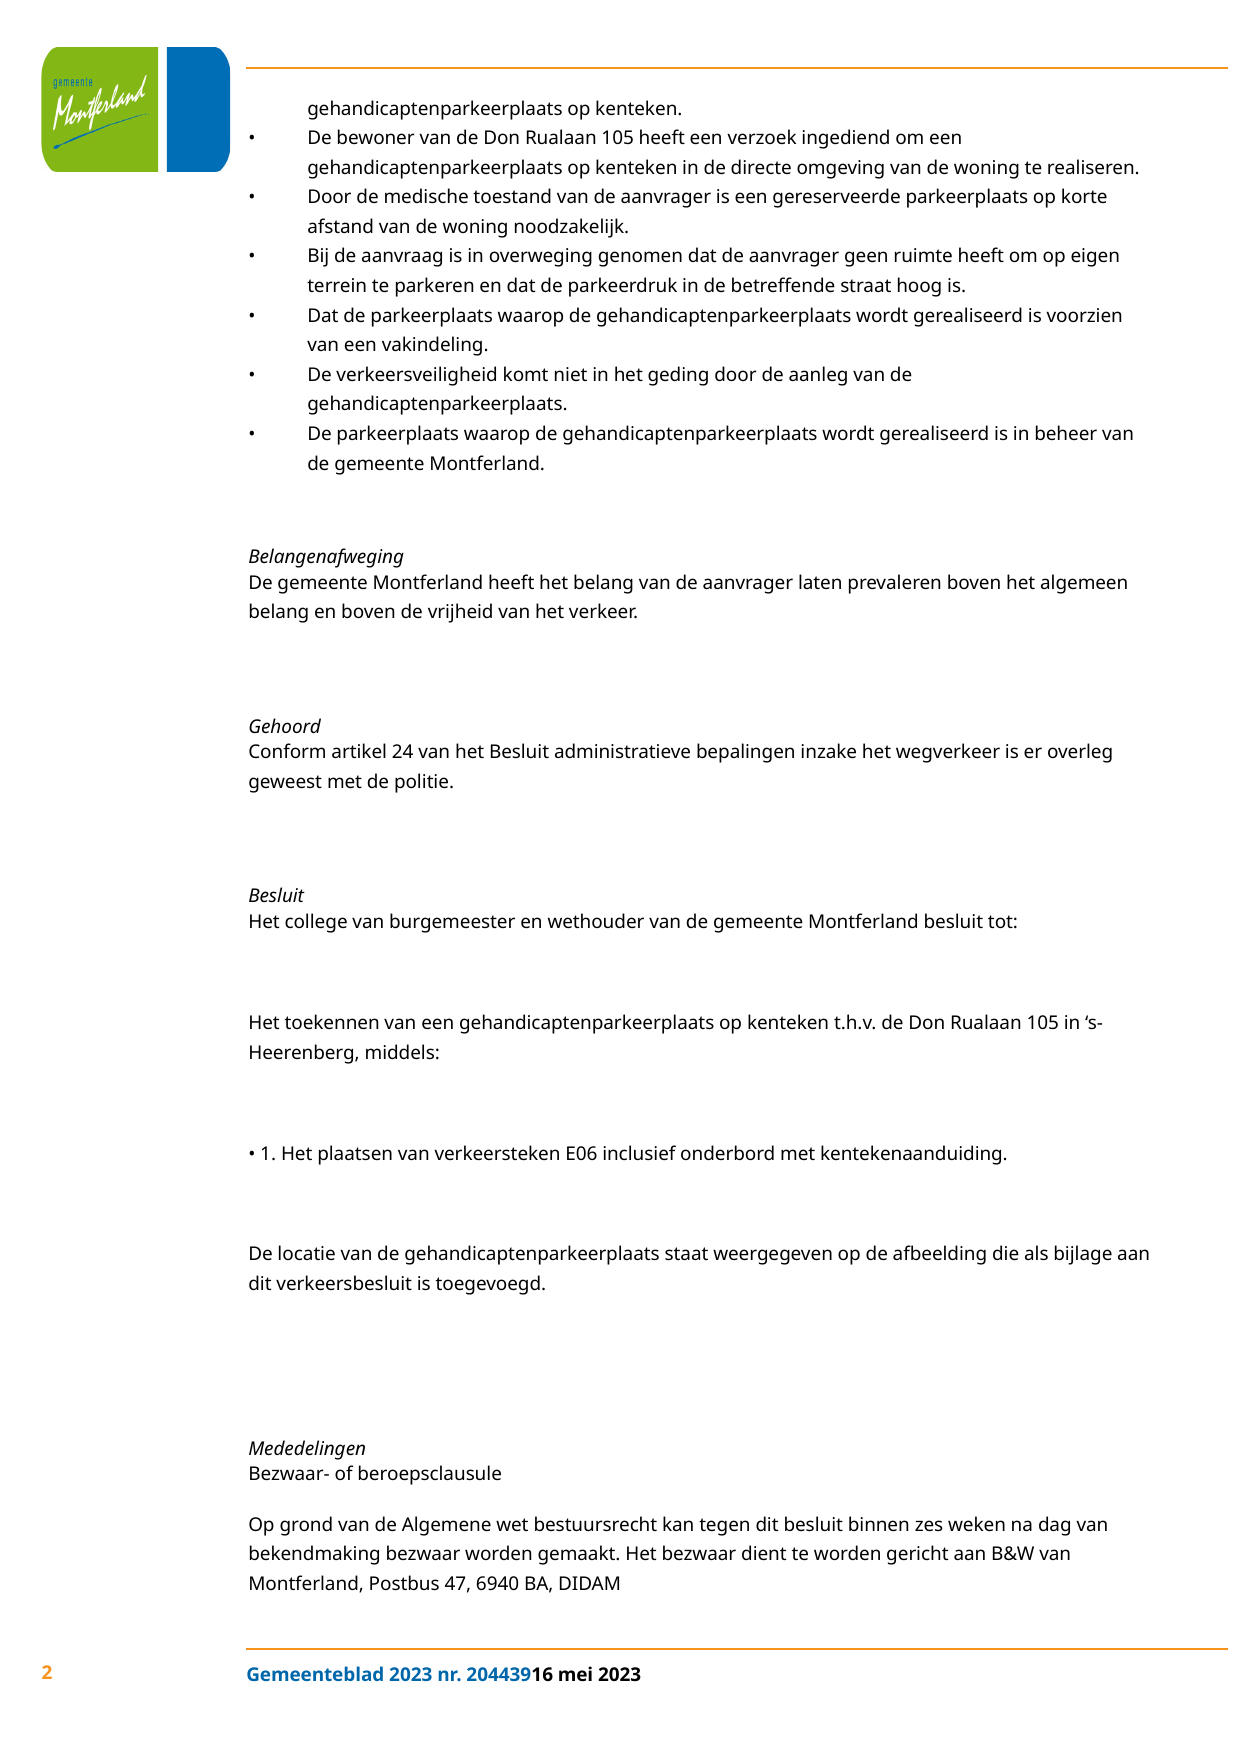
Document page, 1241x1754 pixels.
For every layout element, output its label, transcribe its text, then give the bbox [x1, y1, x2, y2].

list De verkeersveiligheid komt niet in het geding door de aanleg van de gehandicaptenparkeerplaats. [248, 361, 1152, 416]
text Belangenafweging [248, 543, 1152, 569]
text Op grond van de Algemene wet bestuursrecht kan tegen dit besluit binnen zes weken na dag van bekendmaking bezwaar worden gemaakt. Het bezwaar dient te worden gericht aan B&W van Montferland, Postbus 47, 6940 BA, DIDAM [248, 1511, 1152, 1596]
list Dat de parkeerplaats waarop de gehandicaptenparkeerplaats wordt gerealiseerd is voorzien van een vakindeling. [248, 302, 1152, 357]
text Besluit [248, 883, 1152, 908]
text Bezwaar- of beroepsclausule [248, 1461, 1152, 1486]
list gehandicaptenparkeerplaats op kenteken. [248, 95, 1152, 121]
list Bij de aanvraag is in overweging genomen dat de aanvrager geen ruimte heeft om op eigen terrein te parkeren en dat de parkeerdruk in de betreffende straat hoog is. [248, 243, 1152, 298]
text Gehoord [248, 713, 1152, 739]
list De parkeerplaats waarop de gehandicaptenparkeerplaats wordt gerealiseerd is in beheer van de gemeente Montferland. [248, 420, 1152, 476]
list Door de medische toestand van de aanvrager is een gereserveerde parkeerplaats op korte afstand van de woning noodzakelijk. [248, 183, 1152, 239]
text Het toekennen van een gehandicaptenparkeerplaats op kenteken t.h.v. de Don Rualaan 105 in ‘s-Heerenberg, middels: [248, 1009, 1152, 1064]
text De locatie van de gehandicaptenparkeerplaats staat weergegeven op de afbeelding die als bijlage aan dit verkeersbesluit is toegevoegd. [248, 1241, 1152, 1296]
text Het college van burgemeester en wethouder van de gemeente Montferland besluit tot: [248, 908, 1152, 934]
text Conform artikel 24 van het Besluit administratieve bepalingen inzake het wegverkeer is er overleg geweest met de politie. [248, 739, 1152, 794]
picture [41, 47, 231, 172]
list De bewoner van de Don Rualaan 105 heeft een verzoek ingediend om een gehandicaptenparkeerplaats op kenteken in de directe omgeving van de woning te realiseren. [248, 124, 1152, 180]
text De gemeente Montferland heeft het belang van de aanvrager laten prevaleren boven het algemeen belang en boven de vrijheid van het verkeer. [248, 569, 1152, 624]
text • 1. Het plaatsen van verkeersteken E06 inclusief onderbord met kentekenaanduiding. [248, 1140, 1152, 1165]
text Mededelingen [248, 1435, 1152, 1461]
